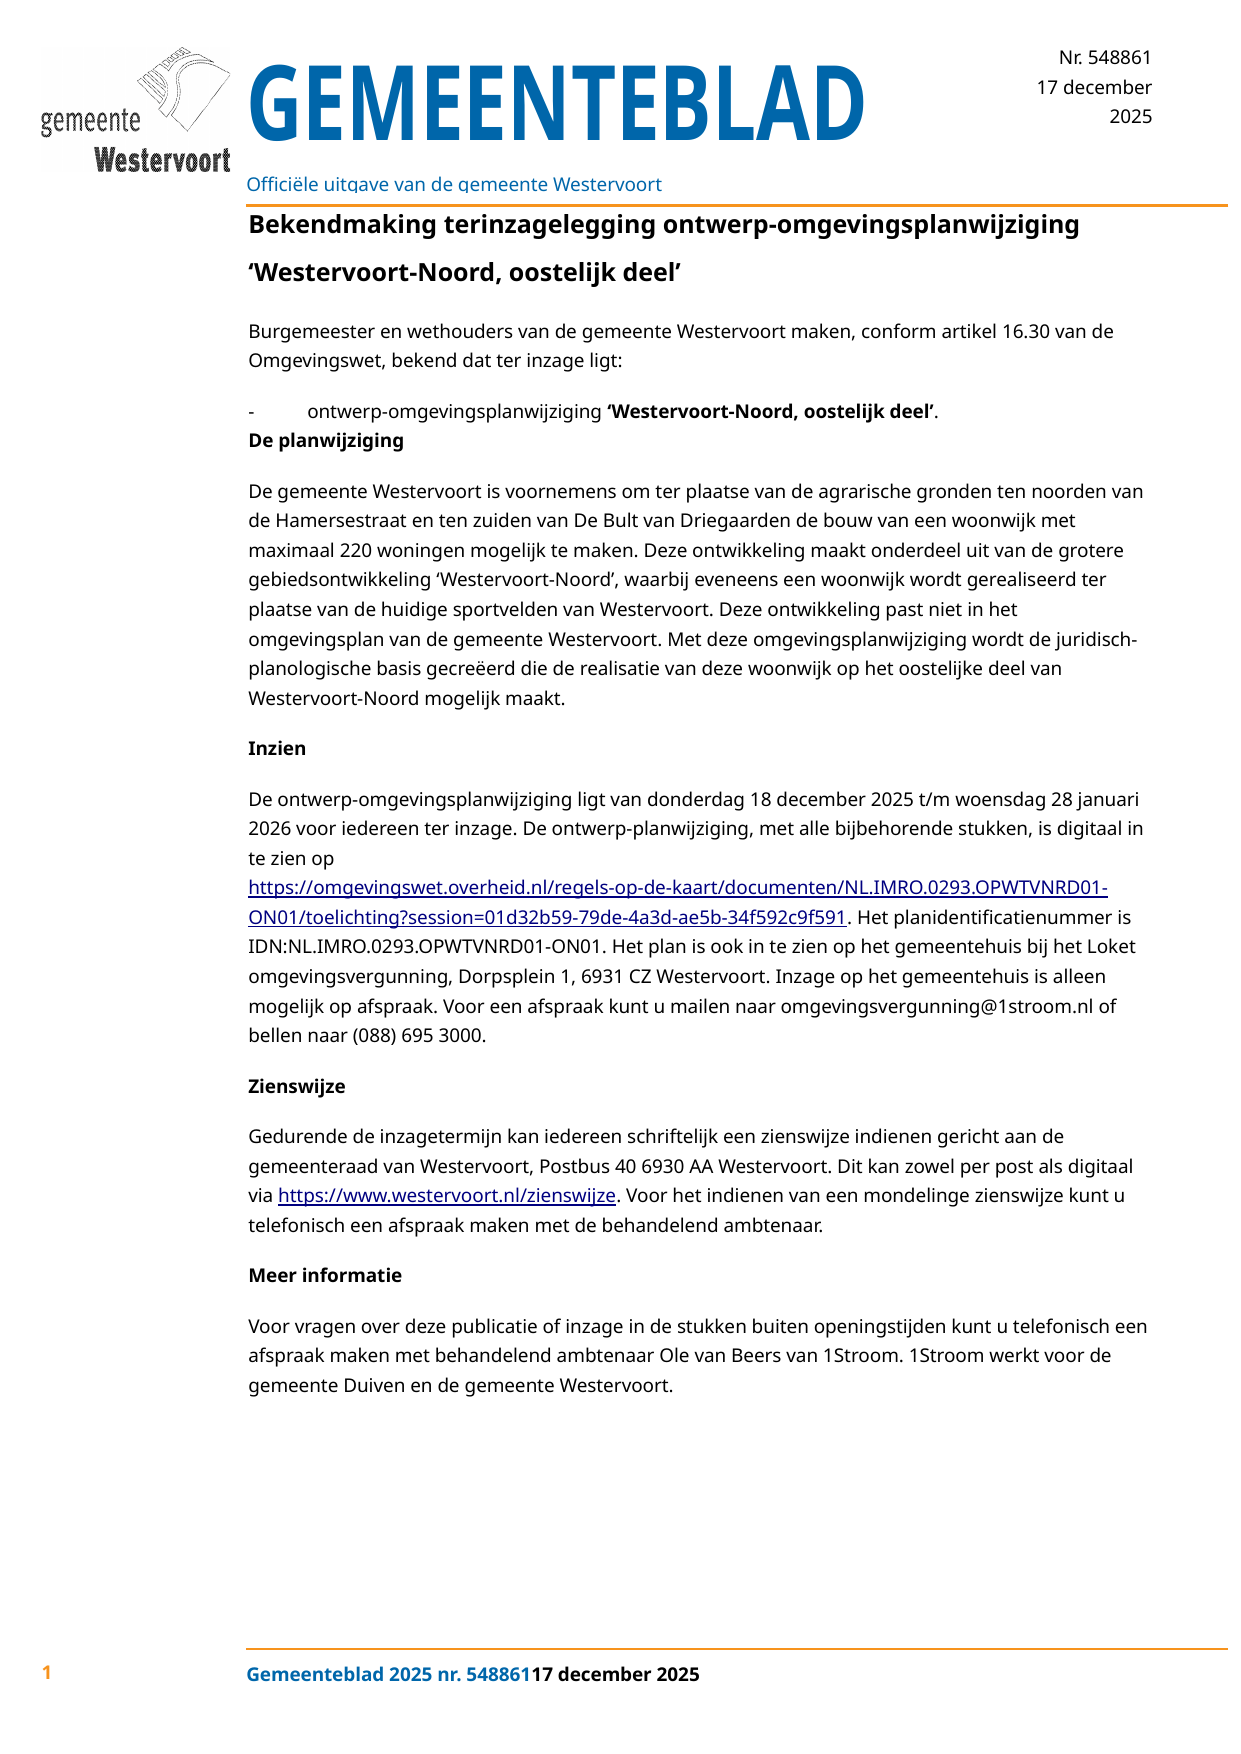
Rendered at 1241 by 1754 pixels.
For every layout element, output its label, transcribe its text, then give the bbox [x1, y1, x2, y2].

text Voor vragen over deze publicatie of inzage in de stukken buiten openingstijden kunt u telefonisch een afspraak maken met behandelend ambtenaar Ole van Beers van 1Stroom. 1Stroom werkt voor de gemeente Duiven en de gemeente Westervoort. [248, 1313, 1152, 1398]
text Bekendmaking terinzagelegging ontwerp-omgevingsplanwijziging ‘Westervoort-Noord, oostelijk deel’ [248, 207, 1152, 288]
text De gemeente Westervoort is voornemens om ter plaatse van de agrarische gronden ten noorden van de Hamersestraat en ten zuiden van De Bult van Driegaarden de bouw van een woonwijk met maximaal 220 woningen mogelijk te maken. Deze ontwikkeling maakt onderdeel uit van de grotere gebiedsontwikkeling ‘Westervoort-Noord’, waarbij eveneens een woonwijk wordt gerealiseerd ter plaatse van de huidige sportvelden van Westervoort. Deze ontwikkeling past niet in het omgevingsplan van de gemeente Westervoort. Met deze omgevingsplanwijziging wordt de juridisch-planologische basis gecreëerd die de realisatie van deze woonwijk op het oostelijke deel van Westervoort-Noord mogelijk maakt. [248, 478, 1152, 711]
text Zienswijze [248, 1073, 1152, 1099]
text Inzien [248, 735, 1152, 761]
picture [41, 47, 231, 172]
text De ontwerp-omgevingsplanwijziging ligt van donderdag 18 december 2025 t/m woensdag 28 januari 2026 voor iedereen ter inzage. De ontwerp-planwijziging, met alle bijbehorende stukken, is digitaal in te zien op https://omgevingswet.overheid.nl/regels-op-de-kaart/documenten/NL.IMRO.0293.OPWTVNRD01-ON01/toelichting?session=01d32b59-79de-4a3d-ae5b-34f592c9f591. Het planidentificatienummer is IDN:NL.IMRO.0293.OPWTVNRD01-ON01. Het plan is ook in te zien op het gemeentehuis bij het Loket omgevingsvergunning, Dorpsplein 1, 6931 CZ Westervoort. Inzage op het gemeentehuis is alleen mogelijk op afspraak. Voor een afspraak kunt u mailen naar omgevingsvergunning@1stroom.nl of bellen naar (088) 695 3000. [248, 786, 1152, 1048]
text De planwijziging [248, 427, 1152, 453]
list ontwerp-omgevingsplanwijziging ‘Westervoort-Noord, oostelijk deel’. [248, 398, 1152, 424]
text Meer informatie [248, 1262, 1152, 1288]
text Gedurende de inzagetermijn kan iedereen schriftelijk een zienswijze indienen gericht aan de gemeenteraad van Westervoort, Postbus 40 6930 AA Westervoort. Dit kan zowel per post als digitaal via https://www.westervoort.nl/zienswijze. Voor het indienen van een mondelinge zienswijze kunt u telefonisch een afspraak maken met de behandelend ambtenaar. [248, 1123, 1152, 1238]
text Burgemeester en wethouders van de gemeente Westervoort maken, conform artikel 16.30 van de Omgevingswet, bekend dat ter inzage ligt: [248, 318, 1152, 373]
